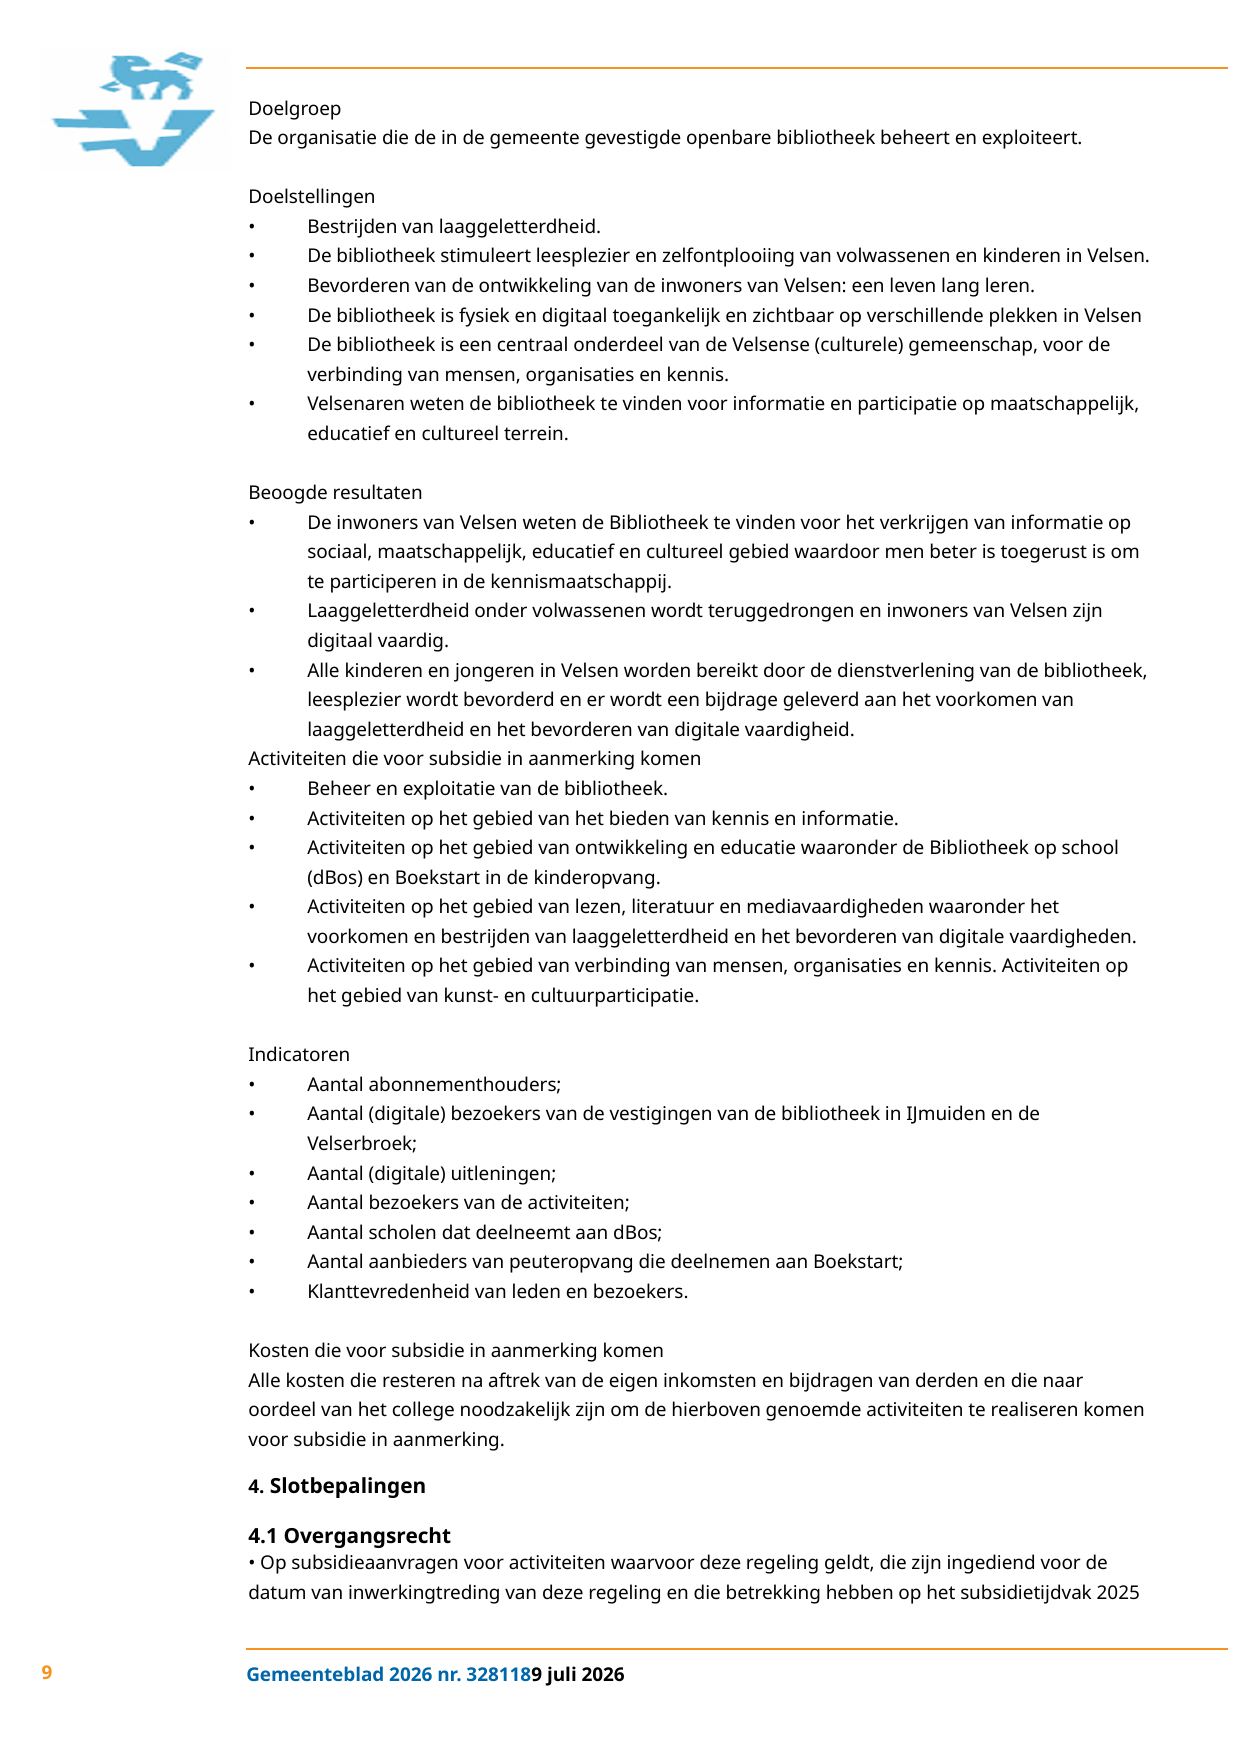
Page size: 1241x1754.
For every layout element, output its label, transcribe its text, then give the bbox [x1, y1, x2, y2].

list Bevorderen van de ontwikkeling van de inwoners van Velsen: een leven lang leren. [248, 272, 1152, 298]
text Indicatoren [248, 1041, 1152, 1067]
text Kosten die voor subsidie in aanmerking komen [248, 1337, 1152, 1363]
text Doelgroep [248, 95, 1152, 121]
text Beoogde resultaten [248, 479, 1152, 505]
list De bibliotheek is fysiek en digitaal toegankelijk en zichtbaar op verschillende plekken in Velsen [248, 302, 1152, 328]
text 4. Slotbepalingen [248, 1472, 1152, 1500]
list Beheer en exploitatie van de bibliotheek. [248, 775, 1152, 801]
list De inwoners van Velsen weten de Bibliotheek te vinden voor het verkrijgen van informatie op sociaal, maatschappelijk, educatief en cultureel gebied waardoor men beter is toegerust is om te participeren in de kennismaatschappij. [248, 509, 1152, 594]
list Aantal (digitale) uitleningen; [248, 1160, 1152, 1186]
list Alle kinderen en jongeren in Velsen worden bereikt door de dienstverlening van de bibliotheek, leesplezier wordt bevorderd en er wordt een bijdrage geleverd aan het voorkomen van laaggeletterdheid en het bevorderen van digitale vaardigheid. [248, 657, 1152, 742]
picture [41, 47, 231, 172]
list De bibliotheek is een centraal onderdeel van de Velsense (culturele) gemeenschap, voor de verbinding van mensen, organisaties en kennis. [248, 331, 1152, 387]
list Aantal aanbieders van peuteropvang die deelnemen aan Boekstart; [248, 1248, 1152, 1274]
list Klanttevredenheid van leden en bezoekers. [248, 1278, 1152, 1304]
text • Op subsidieaanvragen voor activiteiten waarvoor deze regeling geldt, die zijn ingediend voor de datum van inwerkingtreding van deze regeling en die betrekking hebben op het subsidietijdvak 2025 [248, 1549, 1152, 1605]
list De bibliotheek stimuleert leesplezier en zelfontplooiing van volwassenen en kinderen in Velsen. [248, 243, 1152, 268]
text Activiteiten die voor subsidie in aanmerking komen [248, 746, 1152, 771]
list Bestrijden van laaggeletterdheid. [248, 213, 1152, 239]
text De organisatie die de in de gemeente gevestigde openbare bibliotheek beheert en exploiteert. [248, 124, 1152, 150]
list Aantal abonnementhouders; [248, 1071, 1152, 1097]
list Activiteiten op het gebied van het bieden van kennis en informatie. [248, 805, 1152, 831]
list Aantal scholen dat deelneemt aan dBos; [248, 1219, 1152, 1245]
list Activiteiten op het gebied van lezen, literatuur en mediavaardigheden waaronder het voorkomen en bestrijden van laaggeletterdheid en het bevorderen van digitale vaardigheden. [248, 893, 1152, 949]
list Aantal (digitale) bezoekers van de vestigingen van de bibliotheek in IJmuiden en de Velserbroek; [248, 1101, 1152, 1156]
text 4.1 Overgangsrecht [248, 1521, 1152, 1549]
list Velsenaren weten de bibliotheek te vinden voor informatie en participatie op maatschappelijk, educatief en cultureel terrein. [248, 391, 1152, 446]
text Alle kosten die resteren na aftrek van de eigen inkomsten en bijdragen van derden en die naar oordeel van het college noodzakelijk zijn om de hierboven genoemde activiteiten te realiseren komen voor subsidie in aanmerking. [248, 1367, 1152, 1452]
text Doelstellingen [248, 183, 1152, 209]
list Activiteiten op het gebied van verbinding van mensen, organisaties en kennis. Activiteiten op het gebied van kunst- en cultuurparticipatie. [248, 953, 1152, 1008]
list Activiteiten op het gebied van ontwikkeling en educatie waaronder de Bibliotheek op school (dBos) en Boekstart in de kinderopvang. [248, 834, 1152, 890]
list Aantal bezoekers van de activiteiten; [248, 1189, 1152, 1215]
list Laaggeletterdheid onder volwassenen wordt teruggedrongen en inwoners van Velsen zijn digitaal vaardig. [248, 598, 1152, 653]
